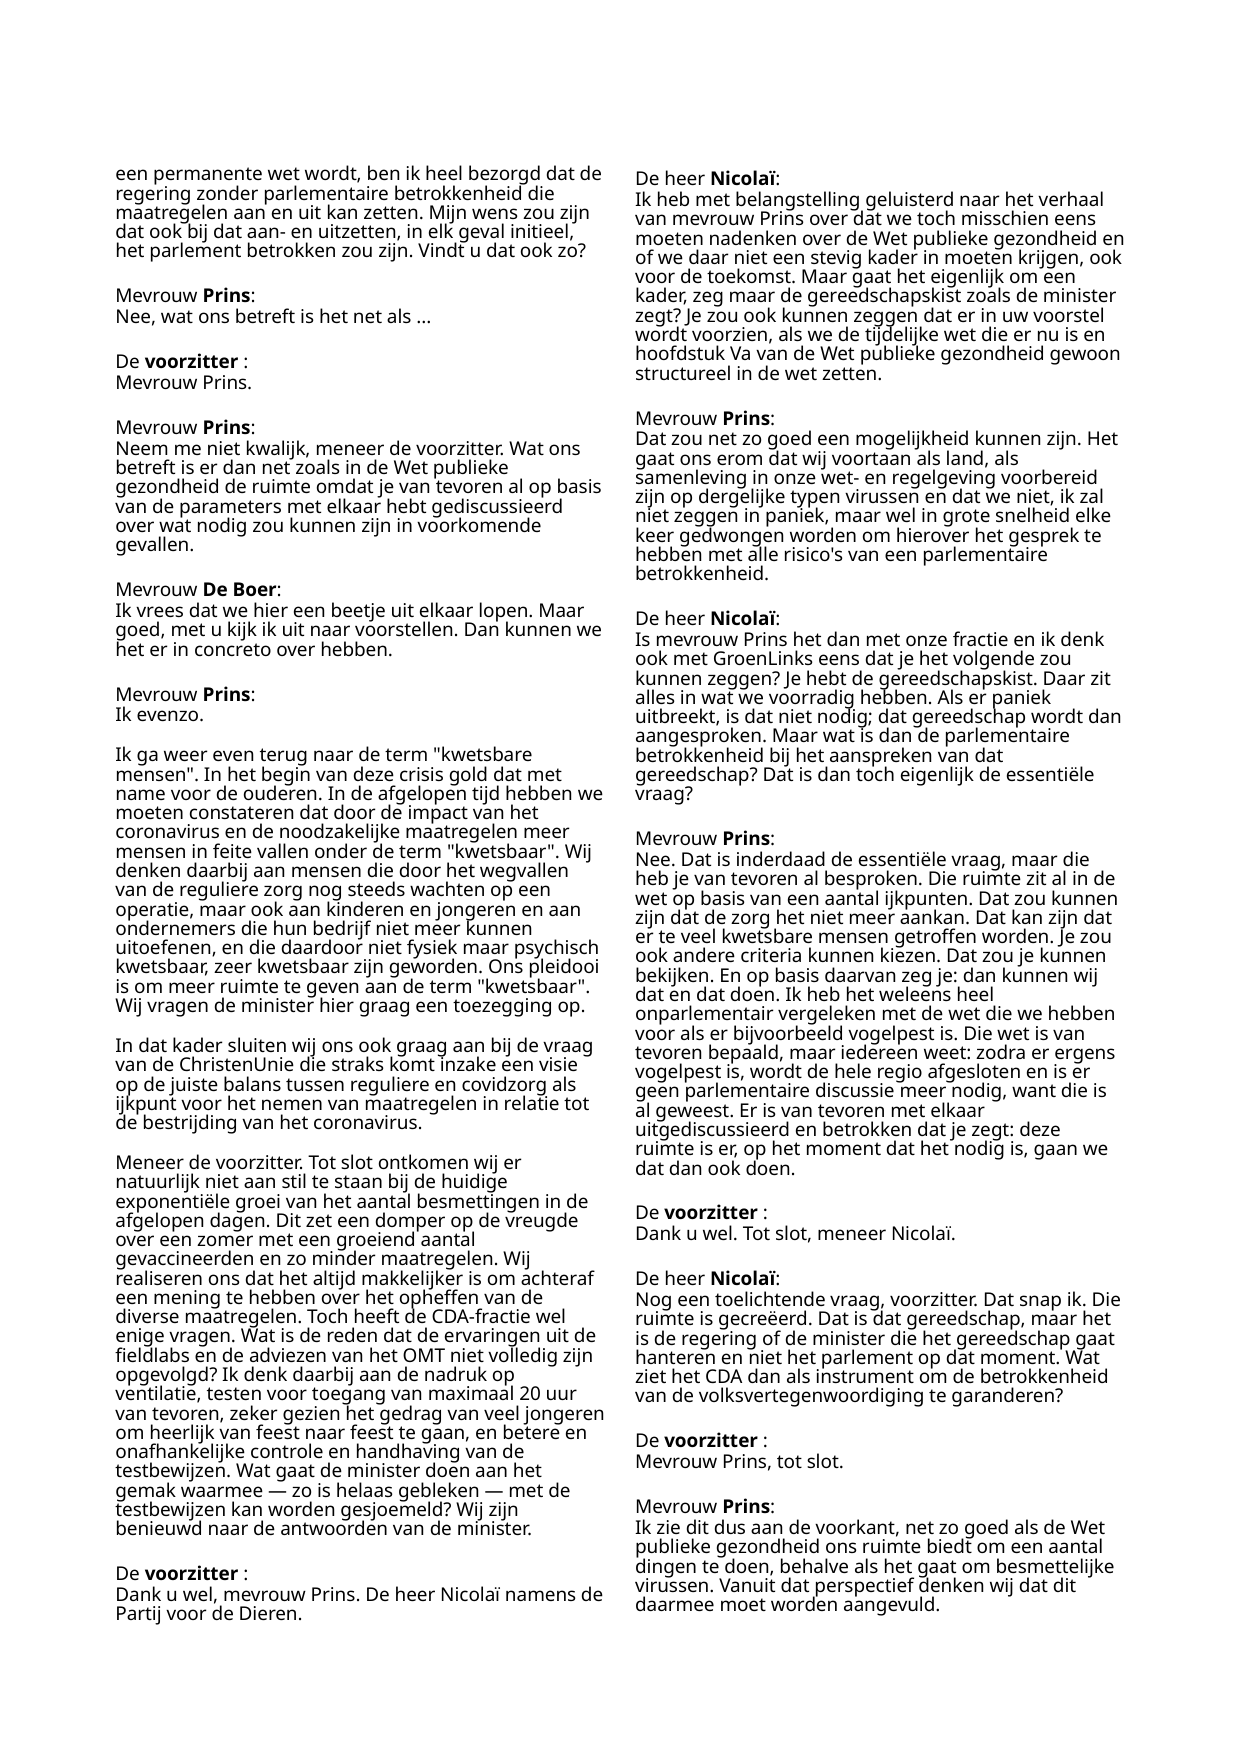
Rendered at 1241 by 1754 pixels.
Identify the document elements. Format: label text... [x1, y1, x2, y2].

text De voorzitter : [635, 1428, 1125, 1453]
text Dank u wel. Tot slot, meneer Nicolaï. [635, 1225, 1125, 1244]
text Dank u wel, mevrouw Prins. De heer Nicolaï namens de Partij voor de Dieren. [115, 1586, 605, 1624]
text Mevrouw Prins: [115, 282, 605, 308]
text Neem me niet kwalijk, meneer de voorzitter. Wat ons betreft is er dan net zoals in de Wet publieke gezondheid de ruimte omdat je van tevoren al op basis van de parameters met elkaar hebt gediscussieerd over wat nodig zou kunnen zijn in voorkomende gevallen. [115, 440, 605, 556]
text De heer Nicolaï: [635, 1265, 1125, 1291]
text De voorzitter : [635, 1199, 1125, 1225]
text Ik evenzo. [115, 706, 605, 726]
text een permanente wet wordt, ben ik heel bezorgd dat de regering zonder parlementaire betrokkenheid die maatregelen aan en uit kan zetten. Mijn wens zou zijn dat ook bij dat aan- en uitzetten, in elk geval initieel, het parlement betrokken zou zijn. Vindt u dat ook zo? [115, 165, 605, 262]
text In dat kader sluiten wij ons ook graag aan bij de vraag van de ChristenUnie die straks komt inzake een visie op de juiste balans tussen reguliere en covidzorg als ijkpunt voor het nemen van maatregelen in relatie tot de bestrijding van het coronavirus. [115, 1037, 605, 1133]
text Mevrouw Prins: [635, 405, 1125, 430]
text Meneer de voorzitter. Tot slot ontkomen wij er natuurlijk niet aan stil te staan bij de huidige exponentiële groei van het aantal besmettingen in de afgelopen dagen. Dit zet een domper op de vreugde over een zomer met een groeiend aantal gevaccineerden en zo minder maatregelen. Wij realiseren ons dat het altijd makkelijker is om achteraf een mening te hebben over het opheffen van de diverse maatregelen. Toch heeft de CDA-fractie wel enige vragen. Wat is de reden dat de ervaringen uit de fieldlabs en de adviezen van het OMT niet volledig zijn opgevolgd? Ik denk daarbij aan de nadruk op ventilatie, testen voor toegang van maximaal 20 uur van tevoren, zeker gezien het gedrag van veel jongeren om heerlijk van feest naar feest te gaan, en betere en onafhankelijke controle en handhaving van de testbewijzen. Wat gaat de minister doen aan het gemak waarmee — zo is helaas gebleken — met de testbewijzen kan worden gesjoemeld? Wij zijn benieuwd naar de antwoorden van de minister. [115, 1154, 605, 1539]
text Ik zie dit dus aan de voorkant, net zo goed als de Wet publieke gezondheid ons ruimte biedt om een aantal dingen te doen, behalve als het gaat om besmettelijke virussen. Vanuit dat perspectief denken wij dat dit daarmee moet worden aangevuld. [635, 1519, 1125, 1616]
text De voorzitter : [115, 1560, 605, 1586]
text Dat zou net zo goed een mogelijkheid kunnen zijn. Het gaat ons erom dat wij voortaan als land, als samenleving in onze wet- en regelgeving voorbereid zijn op dergelijke typen virussen en dat we niet, ik zal niet zeggen in paniek, maar wel in grote snelheid elke keer gedwongen worden om hierover het gesprek te hebben met alle risico's van een parlementaire betrokkenheid. [635, 430, 1125, 584]
text Mevrouw Prins: [115, 414, 605, 440]
text Nog een toelichtende vraag, voorzitter. Dat snap ik. Die ruimte is gecreëerd. Dat is dat gereedschap, maar het is de regering of de minister die het gereedschap gaat hanteren en niet het parlement op dat moment. Wat ziet het CDA dan als instrument om de betrokkenheid van de volksvertegenwoordiging te garanderen? [635, 1291, 1125, 1407]
text Mevrouw Prins: [115, 681, 605, 706]
text Mevrouw De Boer: [115, 576, 605, 602]
text Mevrouw Prins, tot slot. [635, 1453, 1125, 1473]
text De heer Nicolaï: [635, 165, 1125, 191]
text Is mevrouw Prins het dan met onze fractie en ik denk ook met GroenLinks eens dat je het volgende zou kunnen zeggen? Je hebt de gereedschapskist. Daar zit alles in wat we voorradig hebben. Als er paniek uitbreekt, is dat niet nodig; dat gereedschap wordt dan aangesproken. Maar wat is dan de parlementaire betrokkenheid bij het aanspreken van dat gereedschap? Dat is dan toch eigenlijk de essentiële vraag? [635, 631, 1125, 804]
text De heer Nicolaï: [635, 605, 1125, 631]
text Ik heb met belangstelling geluisterd naar het verhaal van mevrouw Prins over dat we toch misschien eens moeten nadenken over de Wet publieke gezondheid en of we daar niet een stevig kader in moeten krijgen, ook voor de toekomst. Maar gaat het eigenlijk om een kader, zeg maar de gereedschapskist zoals de minister zegt? Je zou ook kunnen zeggen dat er in uw voorstel wordt voorzien, als we de tijdelijke wet die er nu is en hoofdstuk Va van de Wet publieke gezondheid gewoon structureel in de wet zetten. [635, 191, 1125, 384]
text Mevrouw Prins. [115, 374, 605, 393]
text Mevrouw Prins: [635, 1493, 1125, 1519]
text De voorzitter : [115, 348, 605, 374]
text Ik ga weer even terug naar de term "kwetsbare mensen". In het begin van deze crisis gold dat met name voor de ouderen. In de afgelopen tijd hebben we moeten constateren dat door de impact van het coronavirus en de noodzakelijke maatregelen meer mensen in feite vallen onder de term "kwetsbaar". Wij denken daarbij aan mensen die door het wegvallen van de reguliere zorg nog steeds wachten op een operatie, maar ook aan kinderen en jongeren en aan ondernemers die hun bedrijf niet meer kunnen uitoefenen, en die daardoor niet fysiek maar psychisch kwetsbaar, zeer kwetsbaar zijn geworden. Ons pleidooi is om meer ruimte te geven aan de term "kwetsbaar". Wij vragen de minister hier graag een toezegging op. [115, 746, 605, 1016]
text Nee. Dat is inderdaad de essentiële vraag, maar die heb je van tevoren al besproken. Die ruimte zit al in de wet op basis van een aantal ijkpunten. Dat zou kunnen zijn dat de zorg het niet meer aankan. Dat kan zijn dat er te veel kwetsbare mensen getroffen worden. Je zou ook andere criteria kunnen kiezen. Dat zou je kunnen bekijken. En op basis daarvan zeg je: dan kunnen wij dat en dat doen. Ik heb het weleens heel onparlementair vergeleken met de wet die we hebben voor als er bijvoorbeeld vogelpest is. Die wet is van tevoren bepaald, maar iedereen weet: zodra er ergens vogelpest is, wordt de hele regio afgesloten en is er geen parlementaire discussie meer nodig, want die is al geweest. Er is van tevoren met elkaar uitgediscussieerd en betrokken dat je zegt: deze ruimte is er, op het moment dat het nodig is, gaan we dat dan ook doen. [635, 851, 1125, 1179]
text Mevrouw Prins: [635, 825, 1125, 851]
text Nee, wat ons betreft is het net als ... [115, 308, 605, 327]
text Ik vrees dat we hier een beetje uit elkaar lopen. Maar goed, met u kijk ik uit naar voorstellen. Dan kunnen we het er in concreto over hebben. [115, 602, 605, 660]
